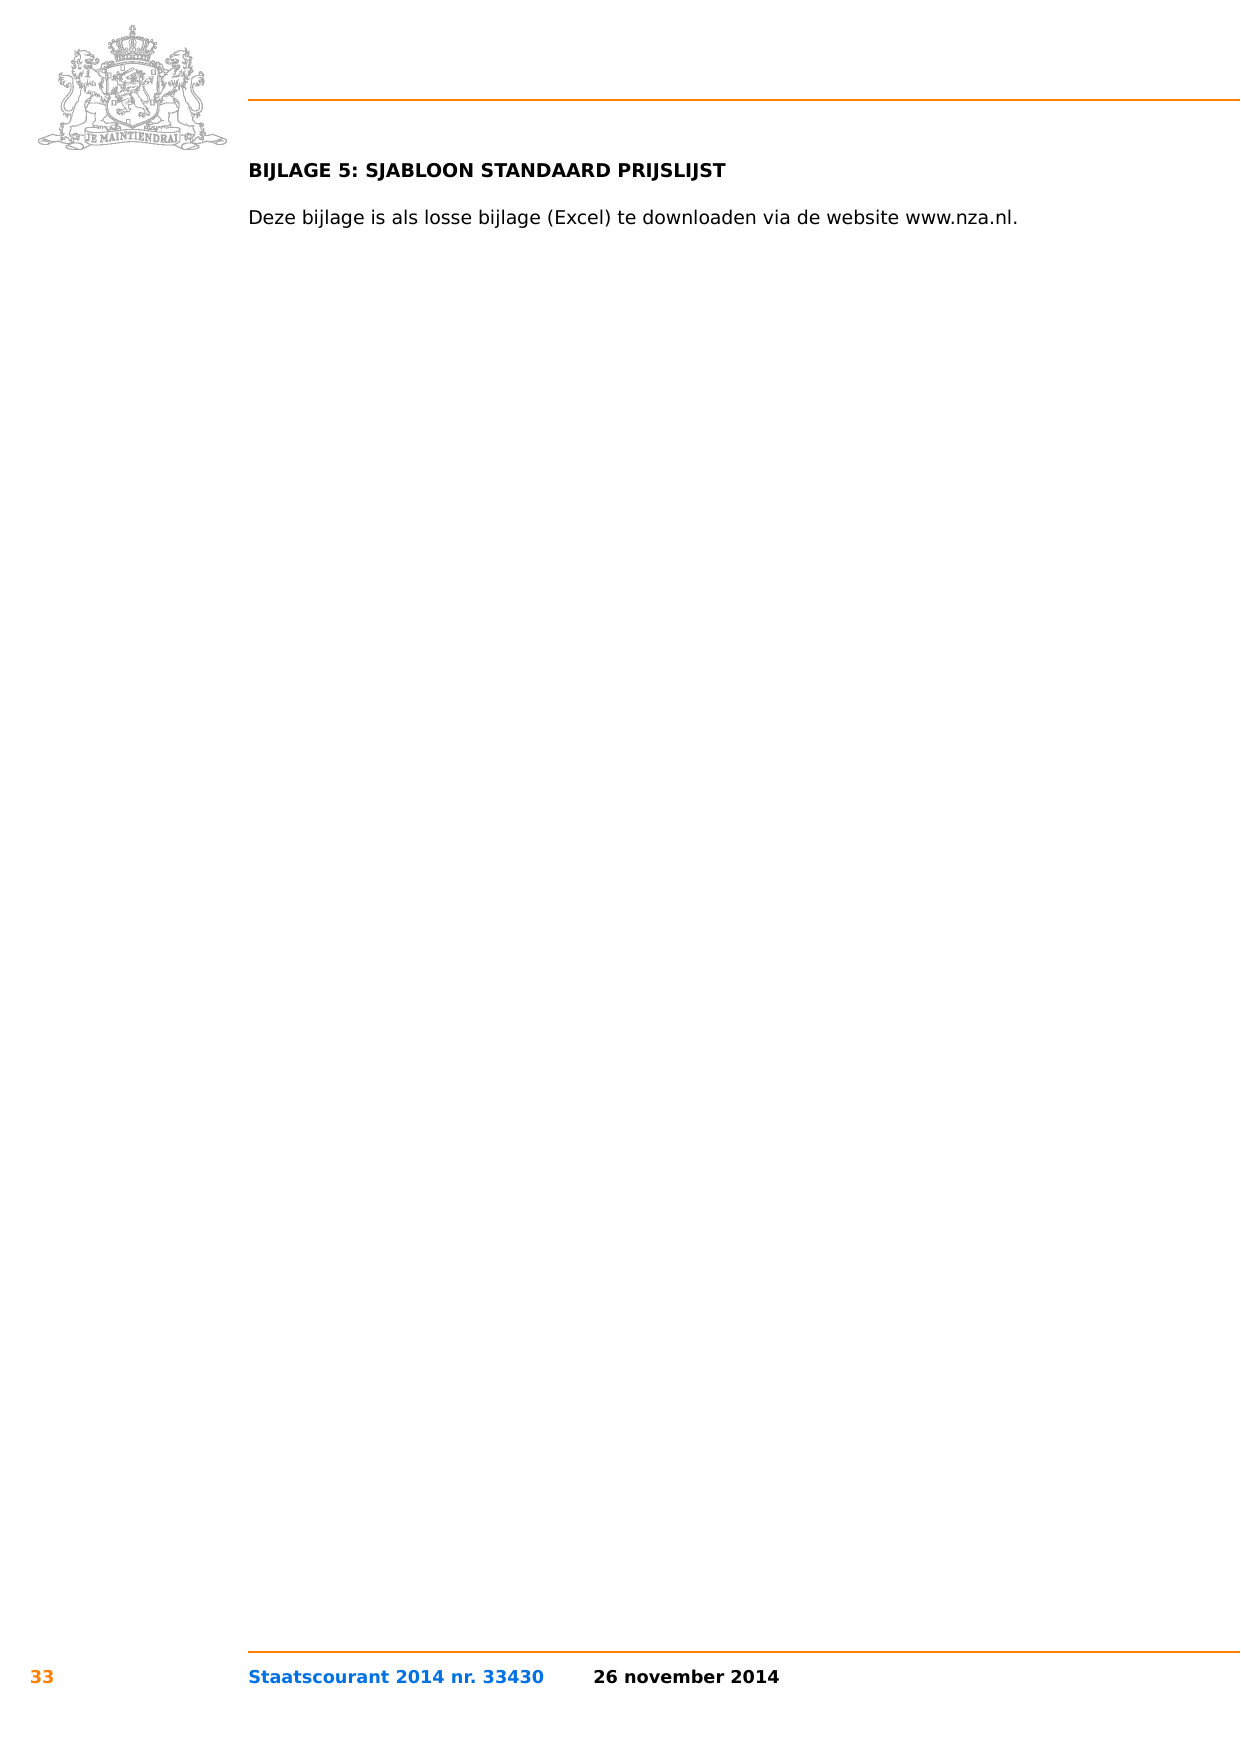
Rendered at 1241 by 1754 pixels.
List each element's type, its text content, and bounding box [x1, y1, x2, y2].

picture [38, 25, 227, 150]
text Deze bijlage is als losse bijlage (Excel) te downloaden via de website www.nza.nl. [248, 207, 1163, 229]
subtitle BIJLAGE 5: SJABLOON STANDAARD PRIJSLIJST [248, 160, 1163, 182]
